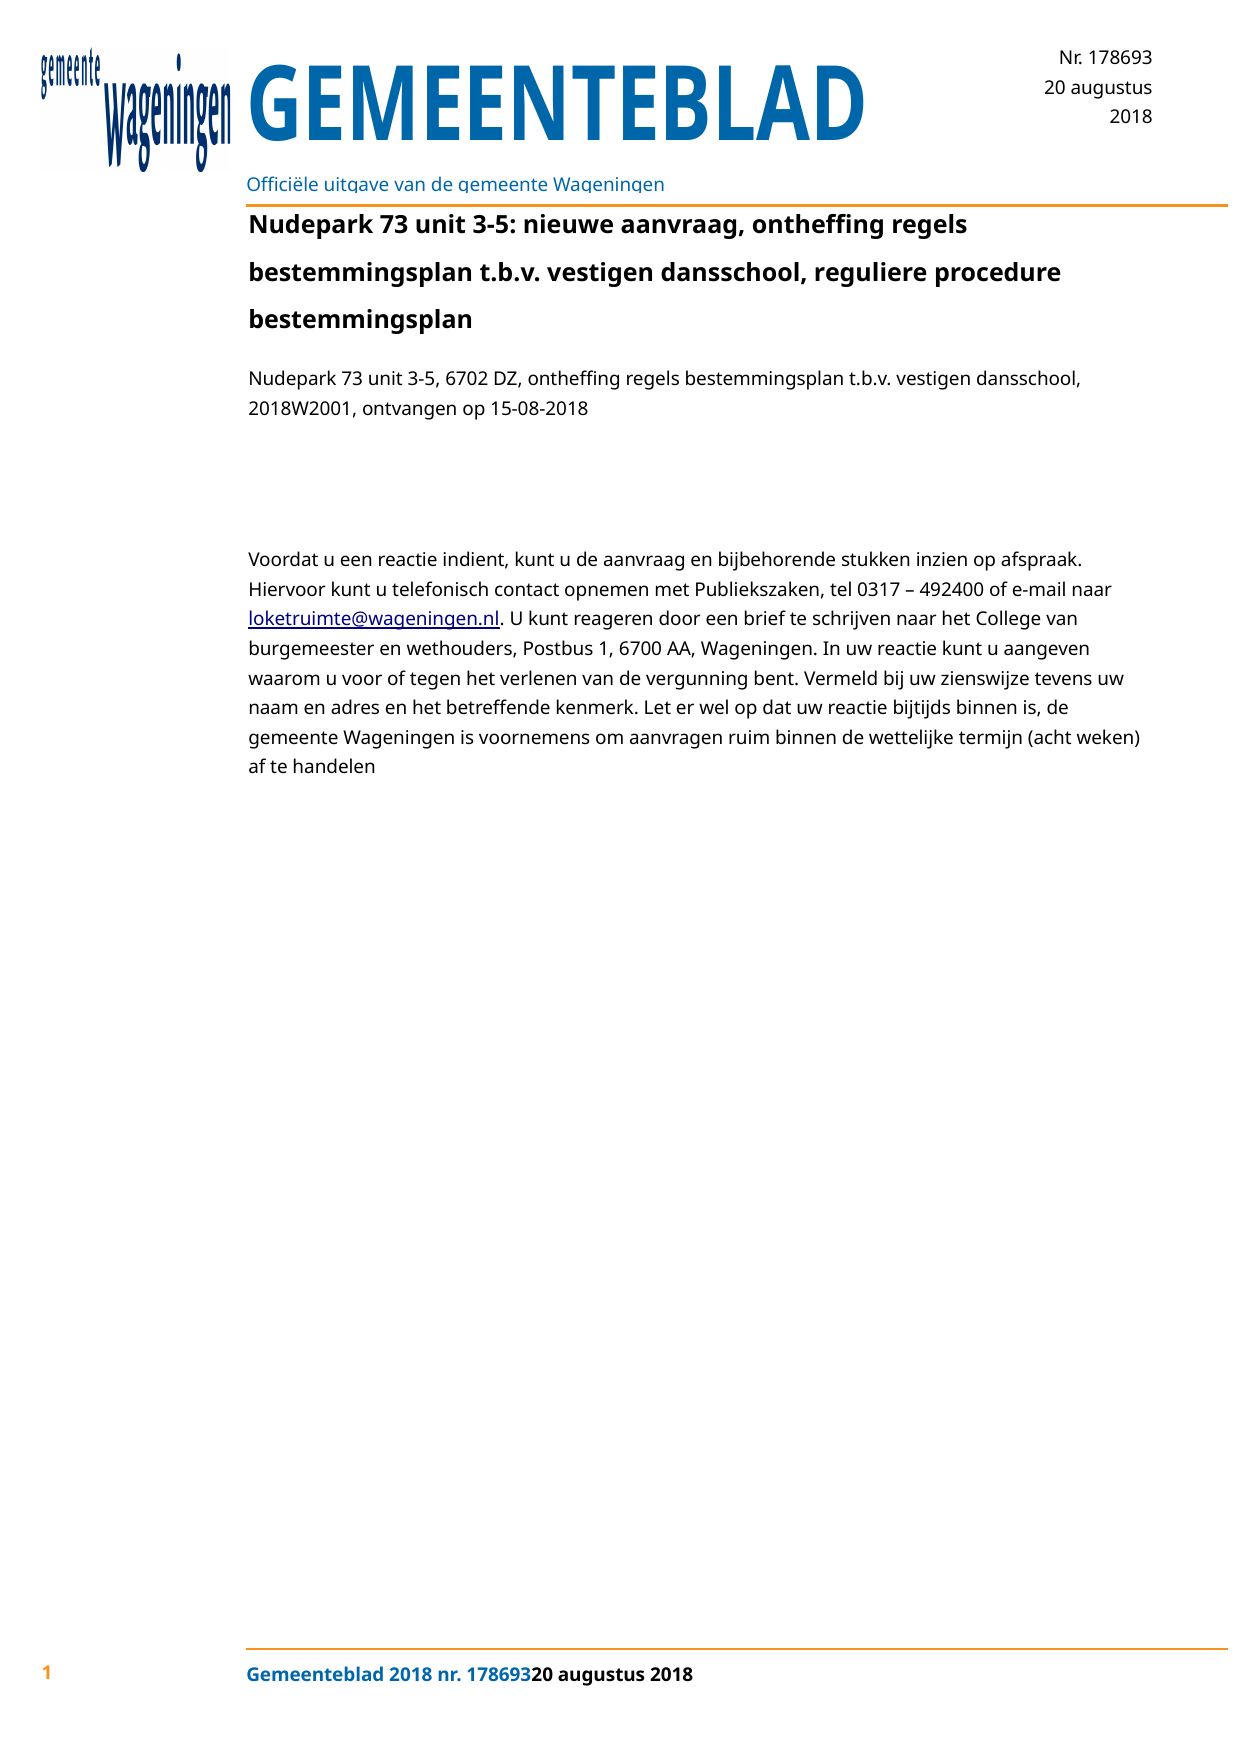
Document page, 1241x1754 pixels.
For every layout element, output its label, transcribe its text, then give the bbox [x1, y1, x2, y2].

text Nudepark 73 unit 3-5: nieuwe aanvraag, ontheffing regels bestemmingsplan t.b.v. vestigen dansschool, reguliere procedure bestemmingsplan [248, 207, 1152, 336]
text Nudepark 73 unit 3-5, 6702 DZ, ontheffing regels bestemmingsplan t.b.v. vestigen dansschool, 2018W2001, ontvangen op 15-08-2018 [248, 366, 1152, 421]
picture [41, 47, 231, 172]
text Voordat u een reactie indient, kunt u de aanvraag en bijbehorende stukken inzien op afspraak. Hiervoor kunt u telefonisch contact opnemen met Publiekszaken, tel 0317 – 492400 of e-mail naar loketruimte@wageningen.nl. U kunt reageren door een brief te schrijven naar het College van burgemeester en wethouders, Postbus 1, 6700 AA, Wageningen. In uw reactie kunt u aangeven waarom u voor of tegen het verlenen van de vergunning bent. Vermeld bij uw zienswijze tevens uw naam en adres en het betreffende kenmerk. Let er wel op dat uw reactie bijtijds binnen is, de gemeente Wageningen is voornemens om aanvragen ruim binnen de wettelijke termijn (acht weken) af te handelen [248, 546, 1152, 779]
